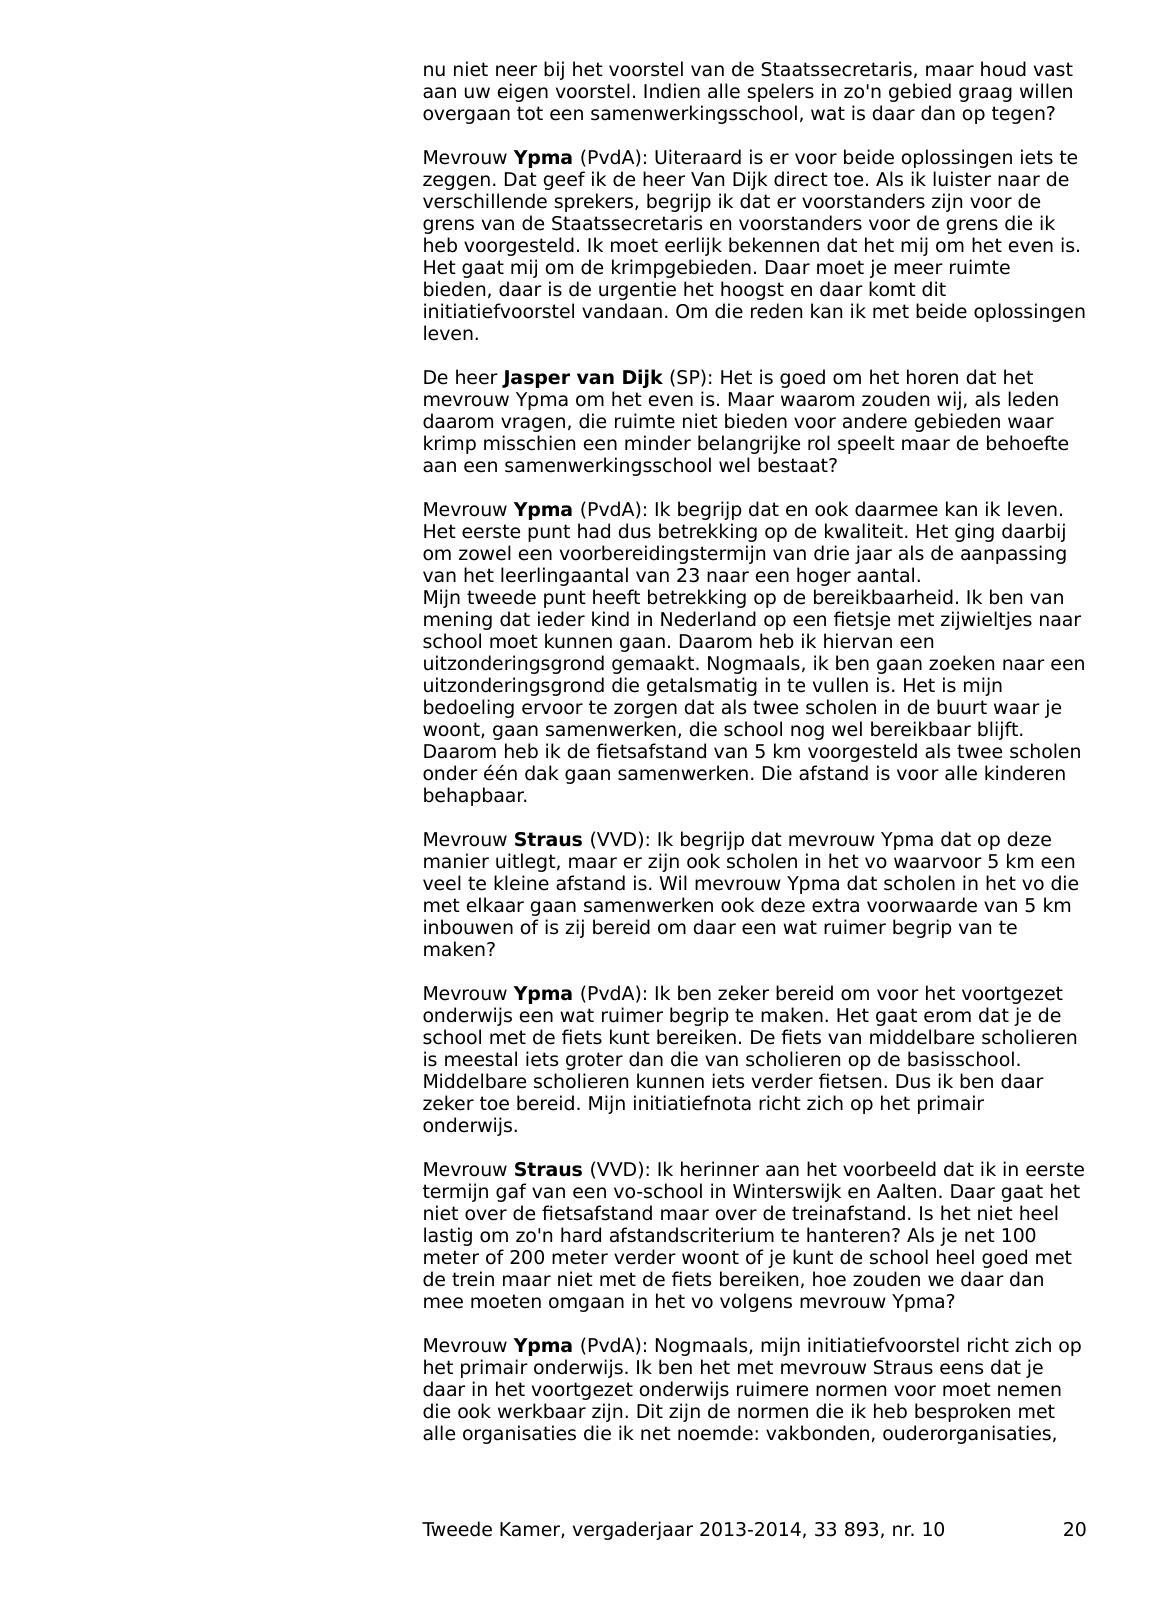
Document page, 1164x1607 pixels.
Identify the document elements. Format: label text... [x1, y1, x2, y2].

text Mevrouw Ypma (PvdA): Ik ben zeker bereid om voor het voortgezet onderwijs een wat ruimer begrip te maken. Het gaat erom dat je de school met de fiets kunt bereiken. De fiets van middelbare scholieren is meestal iets groter dan die van scholieren op de basisschool. Middelbare scholieren kunnen iets verder fietsen. Dus ik ben daar zeker toe bereid. Mijn initiatiefnota richt zich op het primair onderwijs. [422, 983, 1087, 1137]
text Mevrouw Ypma (PvdA): Ik begrijp dat en ook daarmee kan ik leven. [422, 499, 1087, 521]
text Mevrouw Ypma (PvdA): Uiteraard is er voor beide oplossingen iets te zeggen. Dat geef ik de heer Van Dijk direct toe. Als ik luister naar de verschillende sprekers, begrijp ik dat er voorstanders zijn voor de grens van de Staatssecretaris en voorstanders voor de grens die ik heb voorgesteld. Ik moet eerlijk bekennen dat het mij om het even is. Het gaat mij om de krimpgebieden. Daar moet je meer ruimte bieden, daar is de urgentie het hoogst en daar komt dit initiatiefvoorstel vandaan. Om die reden kan ik met beide oplossingen leven. [422, 147, 1087, 345]
text De heer Jasper van Dijk (SP): Het is goed om het horen dat het mevrouw Ypma om het even is. Maar waarom zouden wij, als leden daarom vragen, die ruimte niet bieden voor andere gebieden waar krimp misschien een minder belangrijke rol speelt maar de behoefte aan een samenwerkingsschool wel bestaat? [422, 367, 1087, 477]
text Mevrouw Straus (VVD): Ik begrijp dat mevrouw Ypma dat op deze manier uitlegt, maar er zijn ook scholen in het vo waarvoor 5 km een veel te kleine afstand is. Wil mevrouw Ypma dat scholen in het vo die met elkaar gaan samenwerken ook deze extra voorwaarde van 5 km inbouwen of is zij bereid om daar een wat ruimer begrip van te maken? [422, 829, 1087, 961]
text nu niet neer bij het voorstel van de Staatssecretaris, maar houd vast aan uw eigen voorstel. Indien alle spelers in zo'n gebied graag willen overgaan tot een samenwerkingsschool, wat is daar dan op tegen? [422, 59, 1087, 125]
text Mevrouw Straus (VVD): Ik herinner aan het voorbeeld dat ik in eerste termijn gaf van een vo-school in Winterswijk en Aalten. Daar gaat het niet over de fietsafstand maar over de treinafstand. Is het niet heel lastig om zo'n hard afstandscriterium te hanteren? Als je net 100 meter of 200 meter verder woont of je kunt de school heel goed met de trein maar niet met de fiets bereiken, hoe zouden we daar dan mee moeten omgaan in het vo volgens mevrouw Ypma? [422, 1159, 1087, 1313]
text Mijn tweede punt heeft betrekking op de bereikbaarheid. Ik ben van mening dat ieder kind in Nederland op een fietsje met zijwieltjes naar school moet kunnen gaan. Daarom heb ik hiervan een uitzonderingsgrond gemaakt. Nogmaals, ik ben gaan zoeken naar een uitzonderingsgrond die getalsmatig in te vullen is. Het is mijn bedoeling ervoor te zorgen dat als twee scholen in de buurt waar je woont, gaan samenwerken, die school nog wel bereikbaar blijft. Daarom heb ik de fietsafstand van 5 km voorgesteld als twee scholen onder één dak gaan samenwerken. Die afstand is voor alle kinderen behapbaar. [422, 587, 1087, 807]
text Mevrouw Ypma (PvdA): Nogmaals, mijn initiatiefvoorstel richt zich op het primair onderwijs. Ik ben het met mevrouw Straus eens dat je daar in het voortgezet onderwijs ruimere normen voor moet nemen die ook werkbaar zijn. Dit zijn de normen die ik heb besproken met alle organisaties die ik net noemde: vakbonden, ouderorganisaties, [422, 1335, 1087, 1445]
text Het eerste punt had dus betrekking op de kwaliteit. Het ging daarbij om zowel een voorbereidingstermijn van drie jaar als de aanpassing van het leerlingaantal van 23 naar een hoger aantal. [422, 521, 1087, 587]
